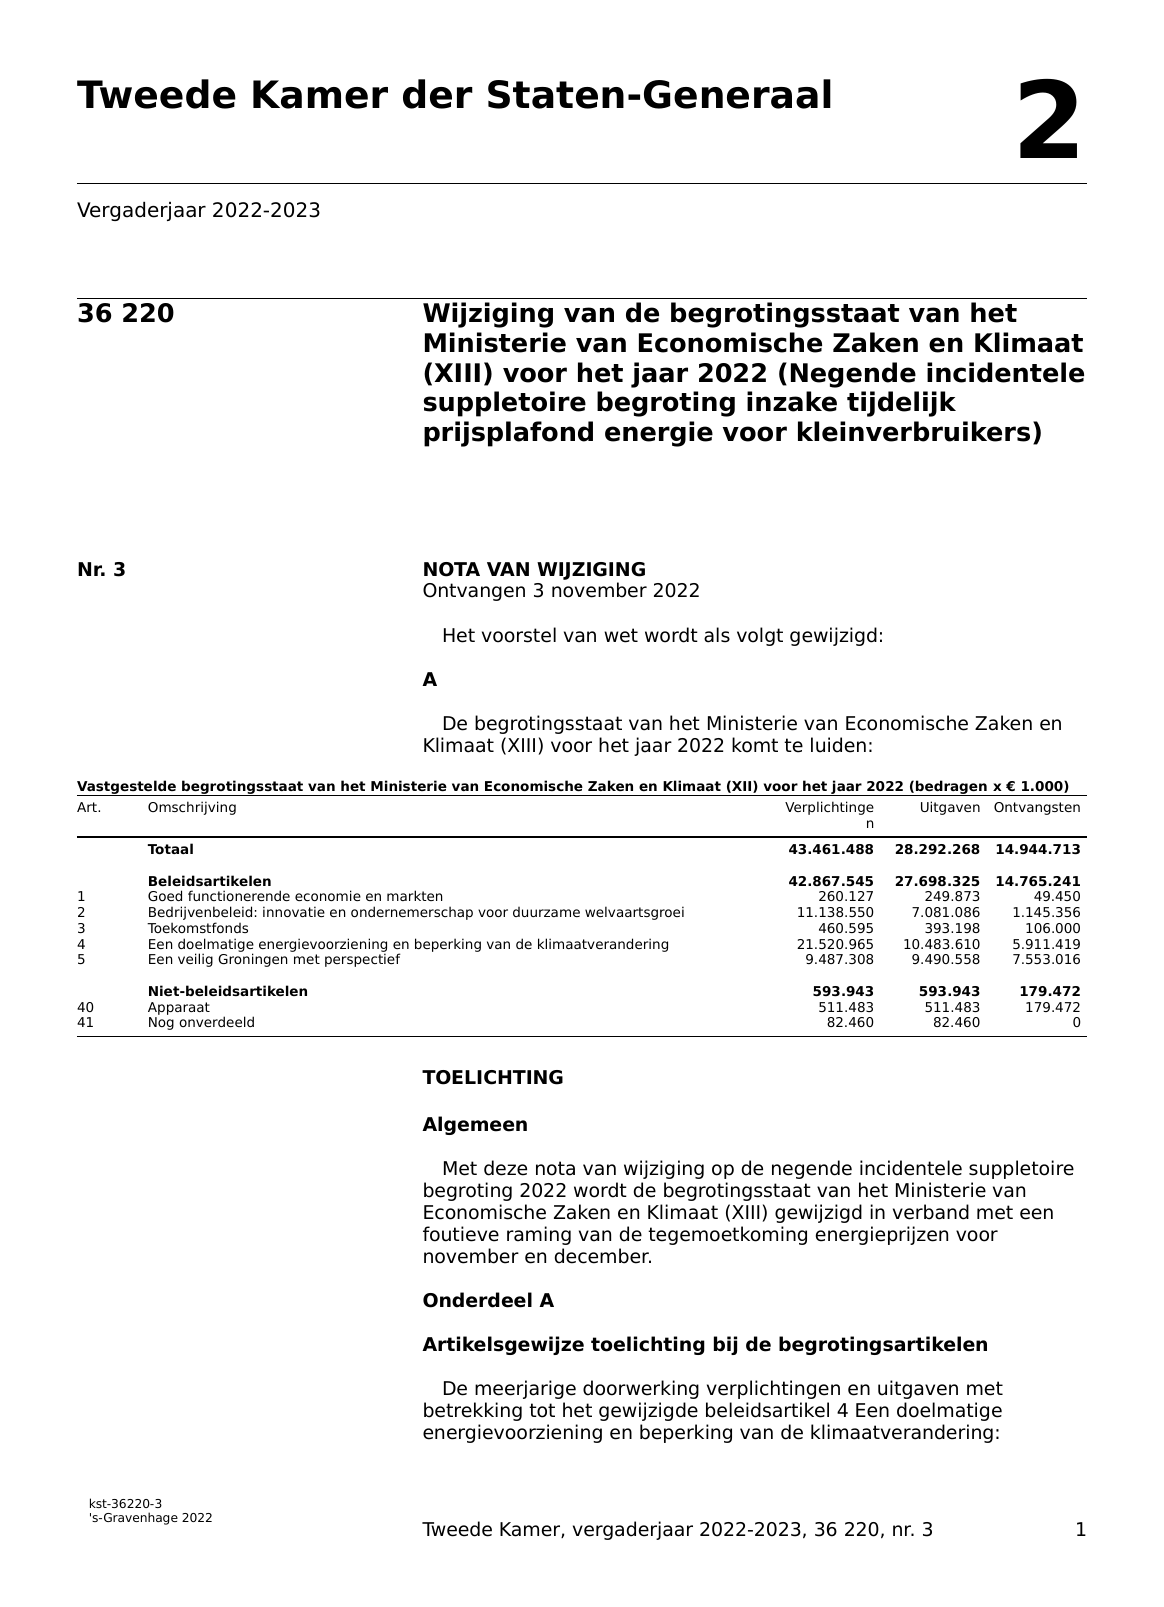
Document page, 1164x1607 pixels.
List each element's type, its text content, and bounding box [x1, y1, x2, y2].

table_cell 14.765.241 [986, 874, 1087, 889]
table_cell Toekomstfonds [142, 921, 773, 936]
table_cell 179.472 [986, 999, 1087, 1015]
table_cell Ontvangsten [986, 796, 1087, 836]
table_cell 593.943 [774, 984, 880, 999]
subtitle A [422, 669, 1087, 691]
table_cell [986, 968, 1087, 984]
table_cell 42.867.545 [774, 874, 880, 889]
table_cell [77, 858, 142, 873]
subtitle Artikelsgewijze toelichting bij de begrotingsartikelen [422, 1334, 1087, 1356]
table_cell Art. [77, 796, 142, 836]
table_cell 393.198 [880, 921, 986, 936]
table_cell Een doelmatige energievoorziening en beperking van de klimaatverandering [142, 936, 773, 952]
table_cell 511.483 [774, 999, 880, 1015]
table_cell [774, 858, 880, 873]
table_cell Goed functionerende economie en markten [142, 889, 773, 905]
table_cell Totaal [142, 838, 773, 858]
table_cell 460.595 [774, 921, 880, 936]
text De begrotingsstaat van het Ministerie van Economische Zaken en Klimaat (XIII) voor het jaar 2022 komt te luiden: [422, 713, 1087, 757]
subtitle Onderdeel A [422, 1290, 1087, 1312]
table_cell Een veilig Groningen met perspectief [142, 952, 773, 968]
table_cell 106.000 [986, 921, 1087, 936]
table_cell 9.490.558 [880, 952, 986, 968]
text kst-36220-3 [88, 1497, 323, 1511]
table_cell 11.138.550 [774, 905, 880, 921]
table_header Tweede Kamer der Staten-Generaal [77, 59, 886, 183]
table_cell Vergaderjaar 2022-2023 [77, 184, 1087, 298]
table_cell 41 [77, 1015, 142, 1036]
table_cell 5 [77, 952, 142, 968]
table_cell 5.911.419 [986, 936, 1087, 952]
table_cell Niet-beleidsartikelen [142, 984, 773, 999]
table_cell 7.553.016 [986, 952, 1087, 968]
subtitle Nr. 3 NOTA VAN WIJZIGING [77, 558, 1087, 580]
table_cell [142, 858, 773, 873]
text Ontvangen 3 november 2022 [422, 580, 1087, 602]
table_cell [986, 858, 1087, 873]
table_cell 511.483 [880, 999, 986, 1015]
table_cell Uitgaven [880, 796, 986, 836]
table_cell 260.127 [774, 889, 880, 905]
text Het voorstel van wet wordt als volgt gewijzigd: [422, 624, 1087, 647]
table_cell 82.460 [880, 1015, 986, 1036]
table_cell 82.460 [774, 1015, 880, 1036]
table_header 2 [886, 59, 1087, 183]
table_cell 43.461.488 [774, 838, 880, 858]
table_cell Omschrijving [142, 796, 773, 836]
subtitle Algemeen [422, 1113, 1087, 1136]
table_cell [142, 968, 773, 984]
table_cell [77, 984, 142, 999]
table_cell 9.487.308 [774, 952, 880, 968]
table_cell [77, 874, 142, 889]
table_cell [880, 968, 986, 984]
table_cell Apparaat [142, 999, 773, 1015]
text De meerjarige doorwerking verplichtingen en uitgaven met betrekking tot het gewijzigde beleidsartikel 4 Een doelmatige energievoorziening en beperking van de klimaatverandering: [422, 1378, 1087, 1444]
table_cell Bedrijvenbeleid: innovatie en ondernemerschap voor duurzame welvaartsgroei [142, 905, 773, 921]
table_header Vastgestelde begrotingsstaat van het Ministerie van Economische Zaken en Klimaat (XII) voor het jaar 2022 (bedragen x € 1.000) [77, 779, 1087, 794]
text 's-Gravenhage 2022 [88, 1511, 323, 1525]
table_cell 49.450 [986, 889, 1087, 905]
subtitle TOELICHTING [422, 1067, 1087, 1088]
table_cell 40 [77, 999, 142, 1015]
table_cell 593.943 [880, 984, 986, 999]
table_cell Verplichtingen [774, 796, 880, 836]
table_cell 249.873 [880, 889, 986, 905]
text Met deze nota van wijziging op de negende incidentele suppletoire begroting 2022 wordt de begrotingsstaat van het Ministerie van Economische Zaken en Klimaat (XIII) gewijzigd in verband met een foutieve raming van de tegemoetkoming energieprijzen voor november en december. [422, 1158, 1087, 1268]
table_cell 0 [986, 1015, 1087, 1036]
table_cell 4 [77, 936, 142, 952]
table_cell 21.520.965 [774, 936, 880, 952]
table_cell 27.698.325 [880, 874, 986, 889]
table_cell 2 [77, 905, 142, 921]
table_cell Beleidsartikelen [142, 874, 773, 889]
table_cell 10.483.610 [880, 936, 986, 952]
table_cell 179.472 [986, 984, 1087, 999]
table_cell 1.145.356 [986, 905, 1087, 921]
table_cell [77, 838, 142, 858]
table_cell 1 [77, 889, 142, 905]
table_cell 28.292.268 [880, 838, 986, 858]
table_cell [77, 968, 142, 984]
table_cell Nog onverdeeld [142, 1015, 773, 1036]
table_cell [880, 858, 986, 873]
table_cell [774, 968, 880, 984]
subtitle 36 220 Wijziging van de begrotingsstaat van het Ministerie van Economische Zaken en Klimaat (XIII) voor het jaar 2022 (Negende incidentele suppletoire begroting inzake tijdelijk prijsplafond energie voor kleinverbruikers) [77, 299, 1087, 447]
table_cell 7.081.086 [880, 905, 986, 921]
table_cell 14.944.713 [986, 838, 1087, 858]
table_cell 3 [77, 921, 142, 936]
